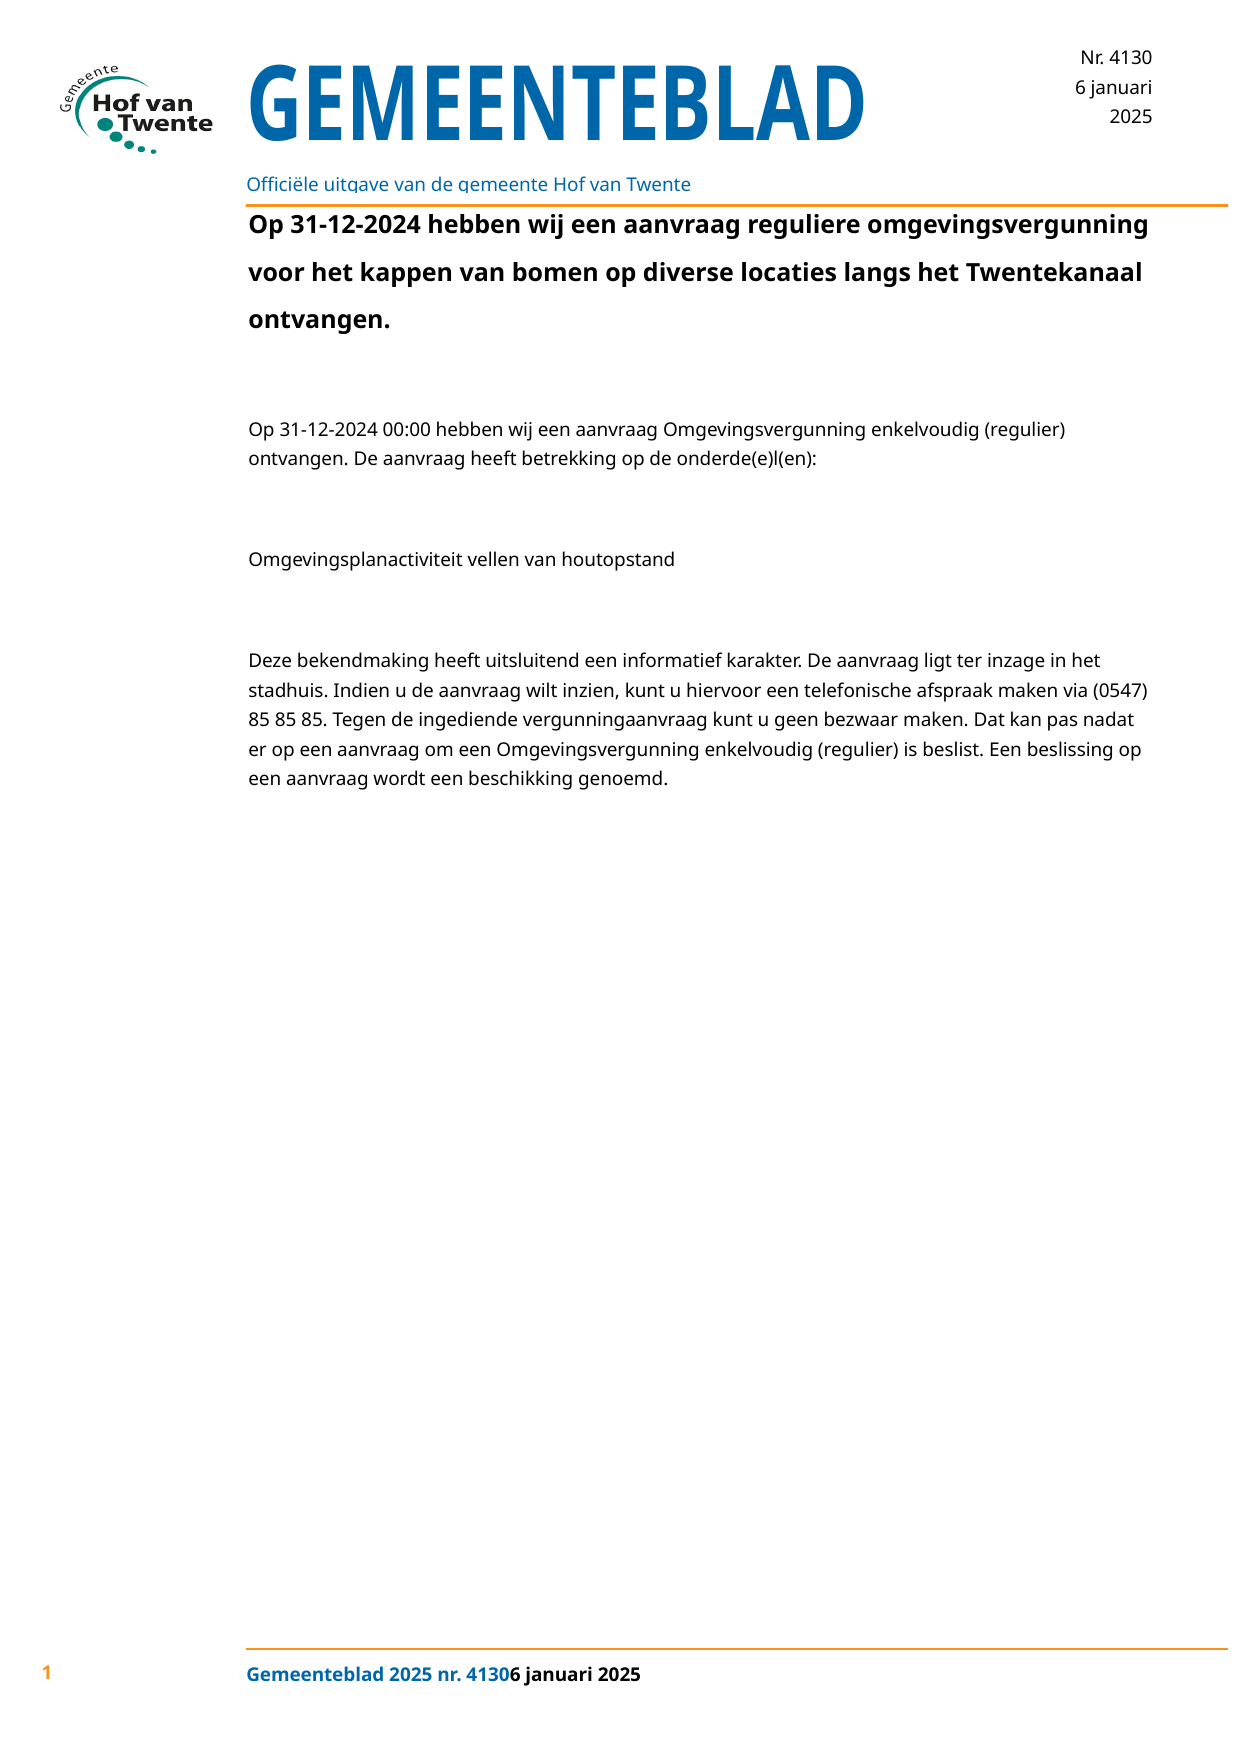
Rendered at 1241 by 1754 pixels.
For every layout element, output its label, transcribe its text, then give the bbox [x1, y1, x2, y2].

text Op 31-12-2024 hebben wij een aanvraag reguliere omgevingsvergunning voor het kappen van bomen op diverse locaties langs het Twentekanaal ontvangen. [248, 207, 1152, 336]
text Op 31-12-2024 00:00 hebben wij een aanvraag Omgevingsvergunning enkelvoudig (regulier) ontvangen. De aanvraag heeft betrekking op de onderde(e)l(en): [248, 416, 1152, 471]
text Omgevingsplanactiviteit vellen van houtopstand [248, 546, 1152, 572]
text Deze bekendmaking heeft uitsluitend een informatief karakter. De aanvraag ligt ter inzage in het stadhuis. Indien u de aanvraag wilt inzien, kunt u hiervoor een telefonische afspraak maken via (0547) 85 85 85. Tegen de ingediende vergunningaanvraag kunt u geen bezwaar maken. Dat kan pas nadat er op een aanvraag om een Omgevingsvergunning enkelvoudig (regulier) is beslist. Een beslissing op een aanvraag wordt een beschikking genoemd. [248, 647, 1152, 791]
picture [41, 47, 231, 172]
